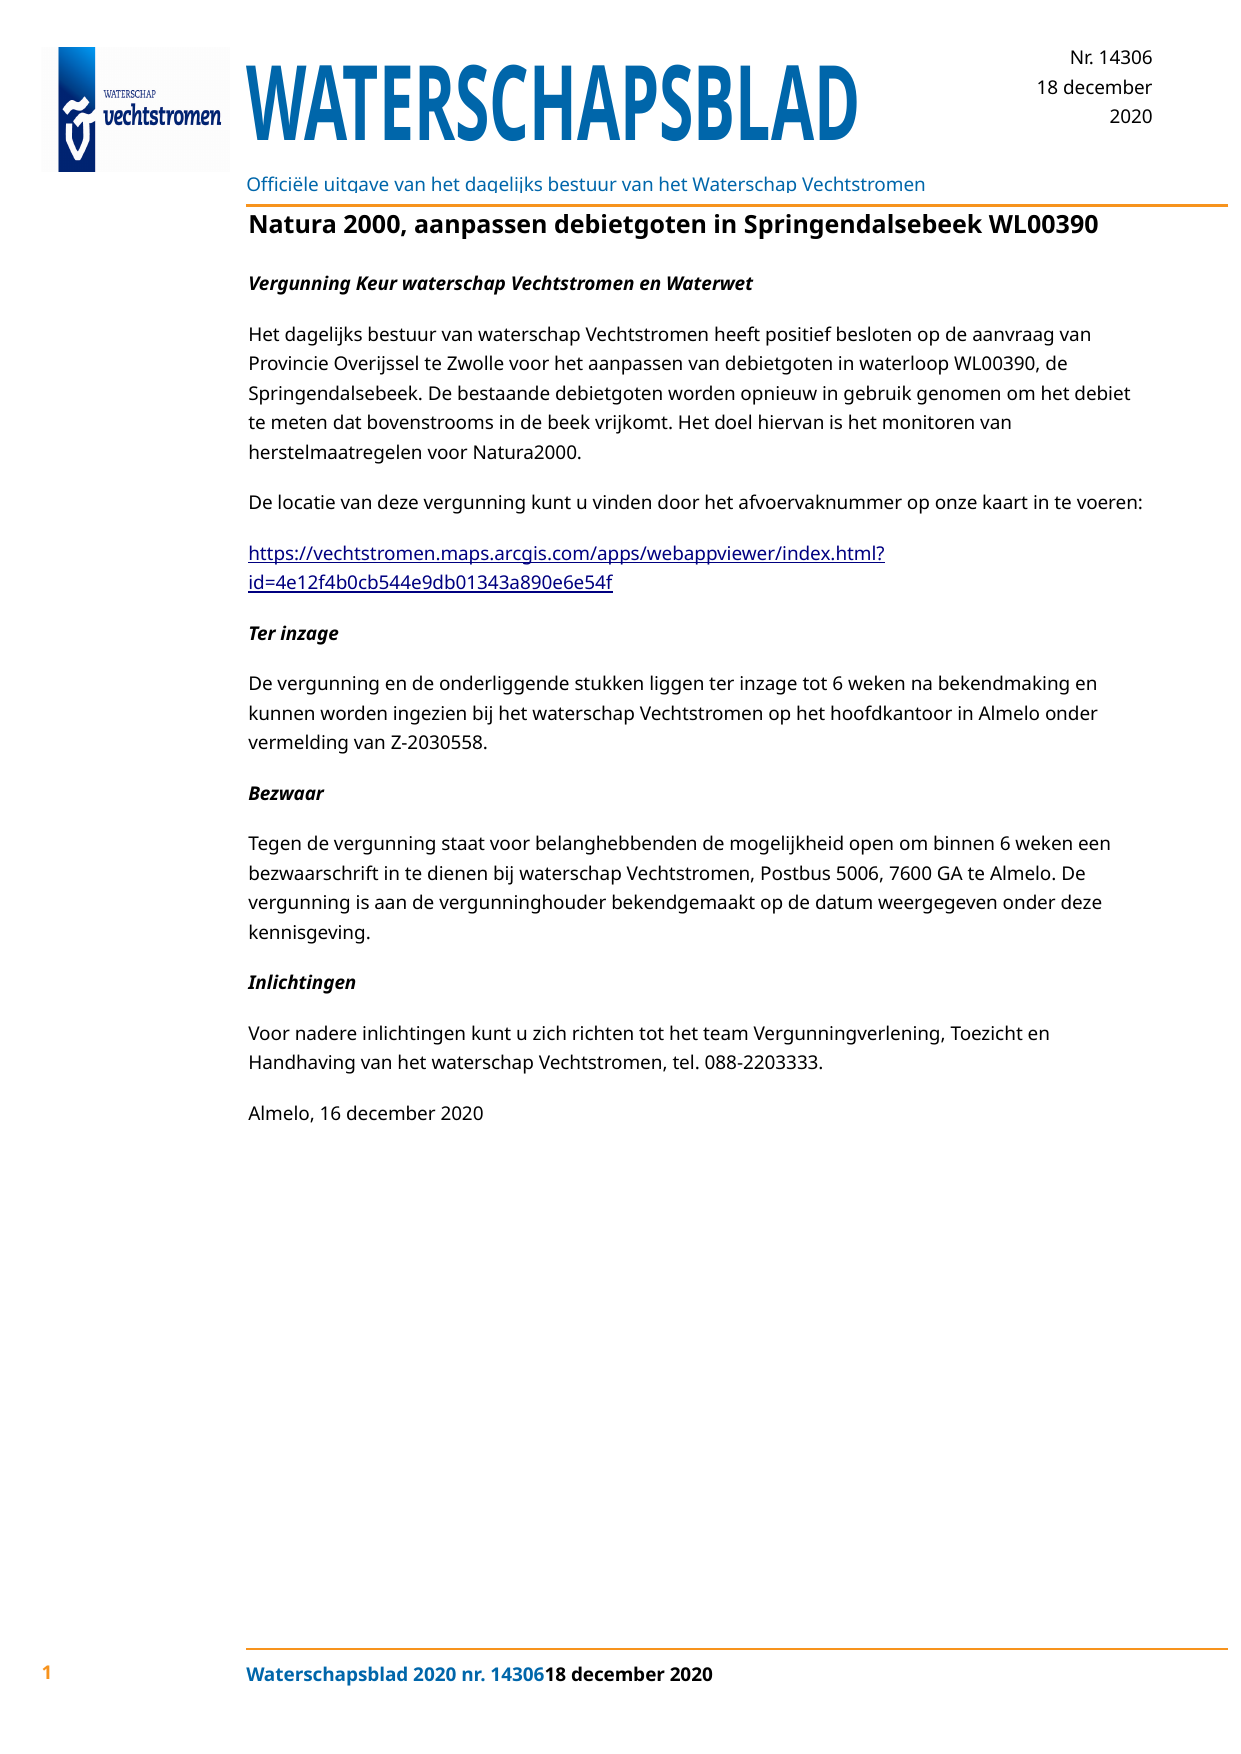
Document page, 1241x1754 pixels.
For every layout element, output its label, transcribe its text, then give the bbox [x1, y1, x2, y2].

text Natura 2000, aanpassen debietgoten in Springendalsebeek WL00390 [248, 207, 1152, 241]
text Ter inzage [248, 620, 1152, 646]
text De locatie van deze vergunning kunt u vinden door het afvoervaknummer op onze kaart in te voeren: [248, 489, 1152, 515]
text https://vechtstromen.maps.arcgis.com/apps/webappviewer/index.html?id=4e12f4b0cb544e9db01343a890e6e54f [248, 540, 1152, 595]
text Inlichtingen [248, 969, 1152, 995]
text De vergunning en de onderliggende stukken liggen ter inzage tot 6 weken na bekendmaking en kunnen worden ingezien bij het waterschap Vechtstromen op het hoofdkantoor in Almelo onder vermelding van Z-2030558. [248, 670, 1152, 755]
text Vergunning Keur waterschap Vechtstromen en Waterwet [248, 270, 1152, 296]
text Tegen de vergunning staat voor belanghebbenden de mogelijkheid open om binnen 6 weken een bezwaarschrift in te dienen bij waterschap Vechtstromen, Postbus 5006, 7600 GA te Almelo. De vergunning is aan de vergunninghouder bekendgemaakt op de datum weergegeven onder deze kennisgeving. [248, 830, 1152, 945]
picture [41, 47, 231, 172]
text Het dagelijks bestuur van waterschap Vechtstromen heeft positief besloten op de aanvraag van Provincie Overijssel te Zwolle voor het aanpassen van debietgoten in waterloop WL00390, de Springendalsebeek. De bestaande debietgoten worden opnieuw in gebruik genomen om het debiet te meten dat bovenstrooms in de beek vrijkomt. Het doel hiervan is het monitoren van herstelmaatregelen voor Natura2000. [248, 321, 1152, 465]
text Bezwaar [248, 780, 1152, 806]
text Voor nadere inlichtingen kunt u zich richten tot het team Vergunningverlening, Toezicht en Handhaving van het waterschap Vechtstromen, tel. 088-2203333. [248, 1020, 1152, 1075]
text Almelo, 16 december 2020 [248, 1100, 1152, 1126]
